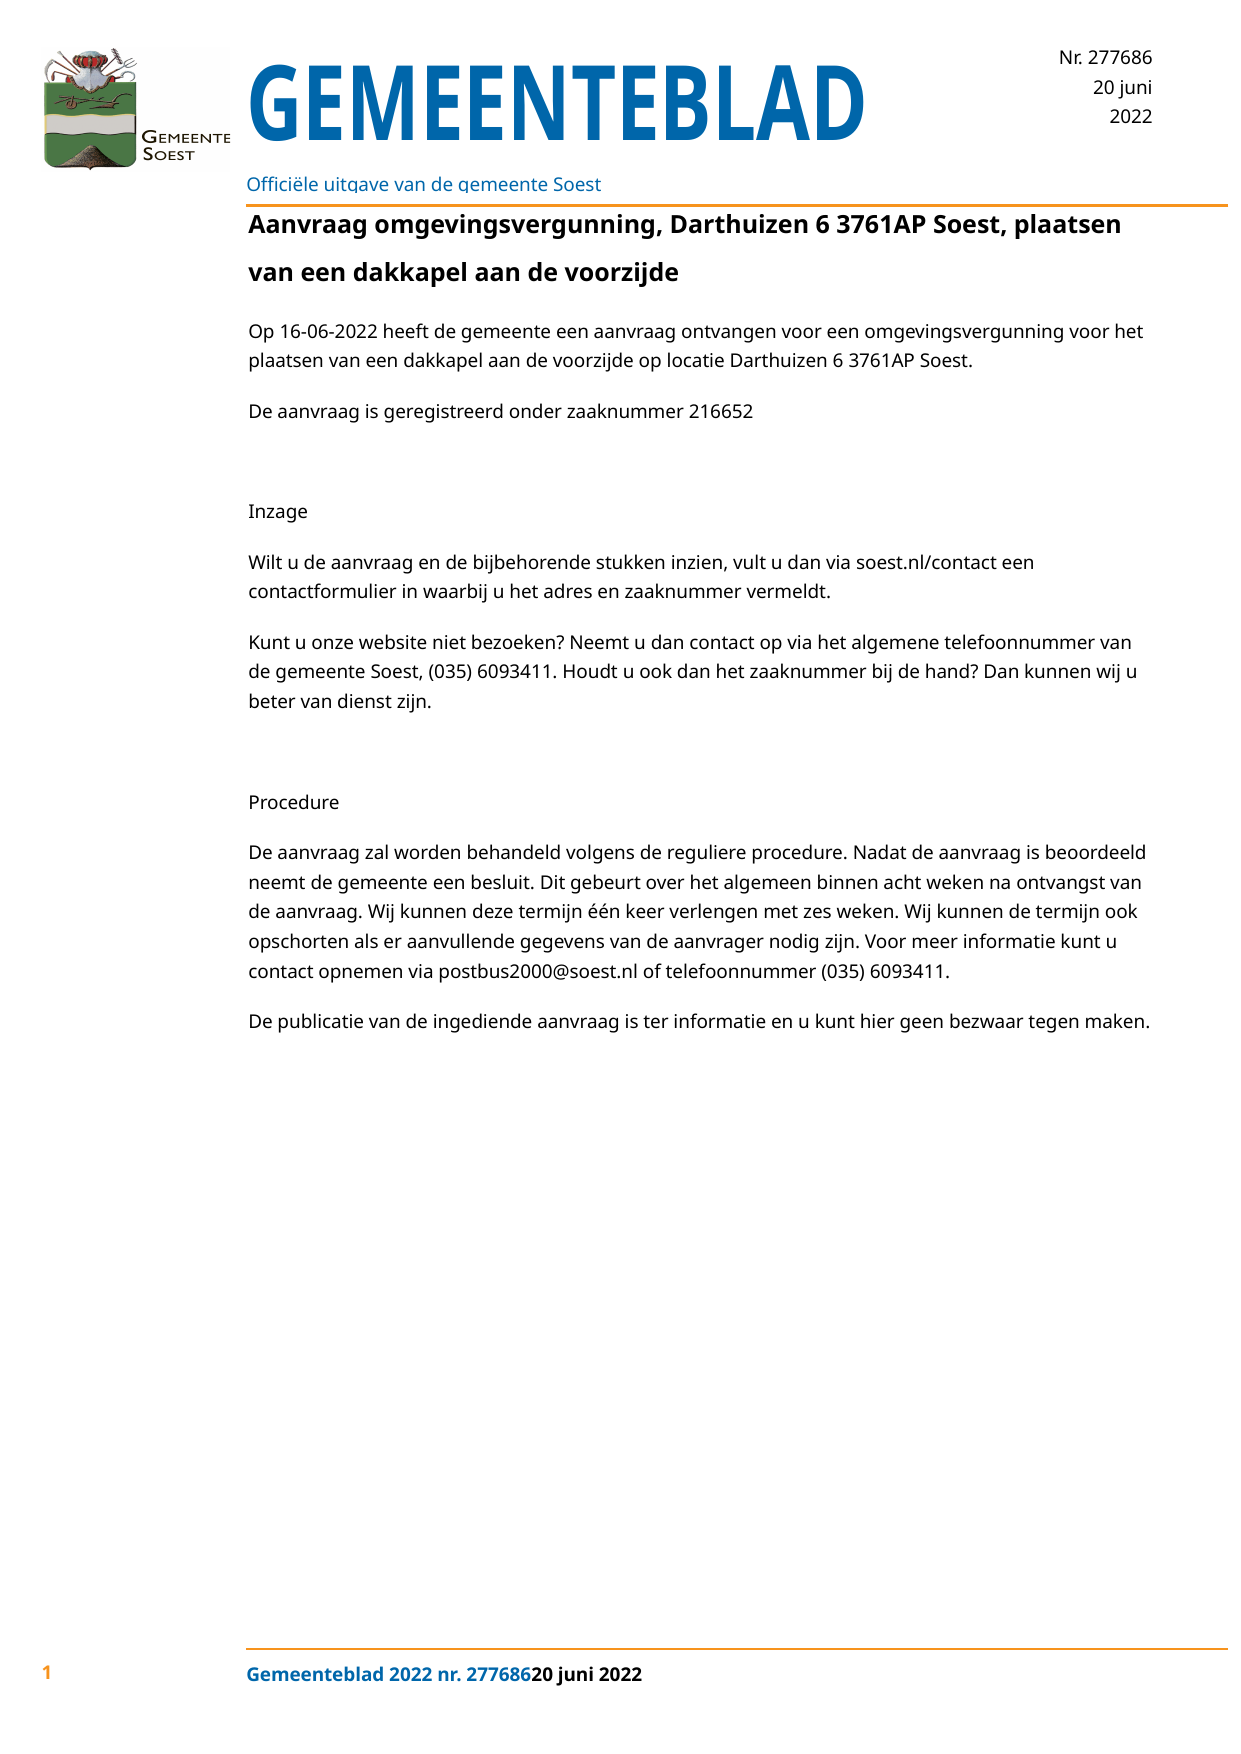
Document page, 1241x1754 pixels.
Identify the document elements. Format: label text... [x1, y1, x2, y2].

text De aanvraag is geregistreerd onder zaaknummer 216652 [248, 398, 1152, 424]
text Inzage [248, 499, 1152, 524]
text De publicatie van de ingediende aanvraag is ter informatie en u kunt hier geen bezwaar tegen maken. [248, 1008, 1152, 1034]
text Aanvraag omgevingsvergunning, Darthuizen 6 3761AP Soest, plaatsen van een dakkapel aan de voorzijde [248, 207, 1152, 288]
text Kunt u onze website niet bezoeken? Neemt u dan contact op via het algemene telefoonnummer van de gemeente Soest, (035) 6093411. Houdt u ook dan het zaaknummer bij de hand? Dan kunnen wij u beter van dienst zijn. [248, 629, 1152, 714]
text De aanvraag zal worden behandeld volgens de reguliere procedure. Nadat de aanvraag is beoordeeld neemt de gemeente een besluit. Dit gebeurt over het algemeen binnen acht weken na ontvangst van de aanvraag. Wij kunnen deze termijn één keer verlengen met zes weken. Wij kunnen de termijn ook opschorten als er aanvullende gegevens van de aanvrager nodig zijn. Voor meer informatie kunt u contact opnemen via postbus2000@soest.nl of telefoonnummer (035) 6093411. [248, 839, 1152, 984]
text Procedure [248, 789, 1152, 815]
picture [41, 47, 231, 172]
text Op 16-06-2022 heeft de gemeente een aanvraag ontvangen voor een omgevingsvergunning voor het plaatsen van een dakkapel aan de voorzijde op locatie Darthuizen 6 3761AP Soest. [248, 318, 1152, 373]
text Wilt u de aanvraag en de bijbehorende stukken inzien, vult u dan via soest.nl/contact een contactformulier in waarbij u het adres en zaaknummer vermeldt. [248, 549, 1152, 604]
